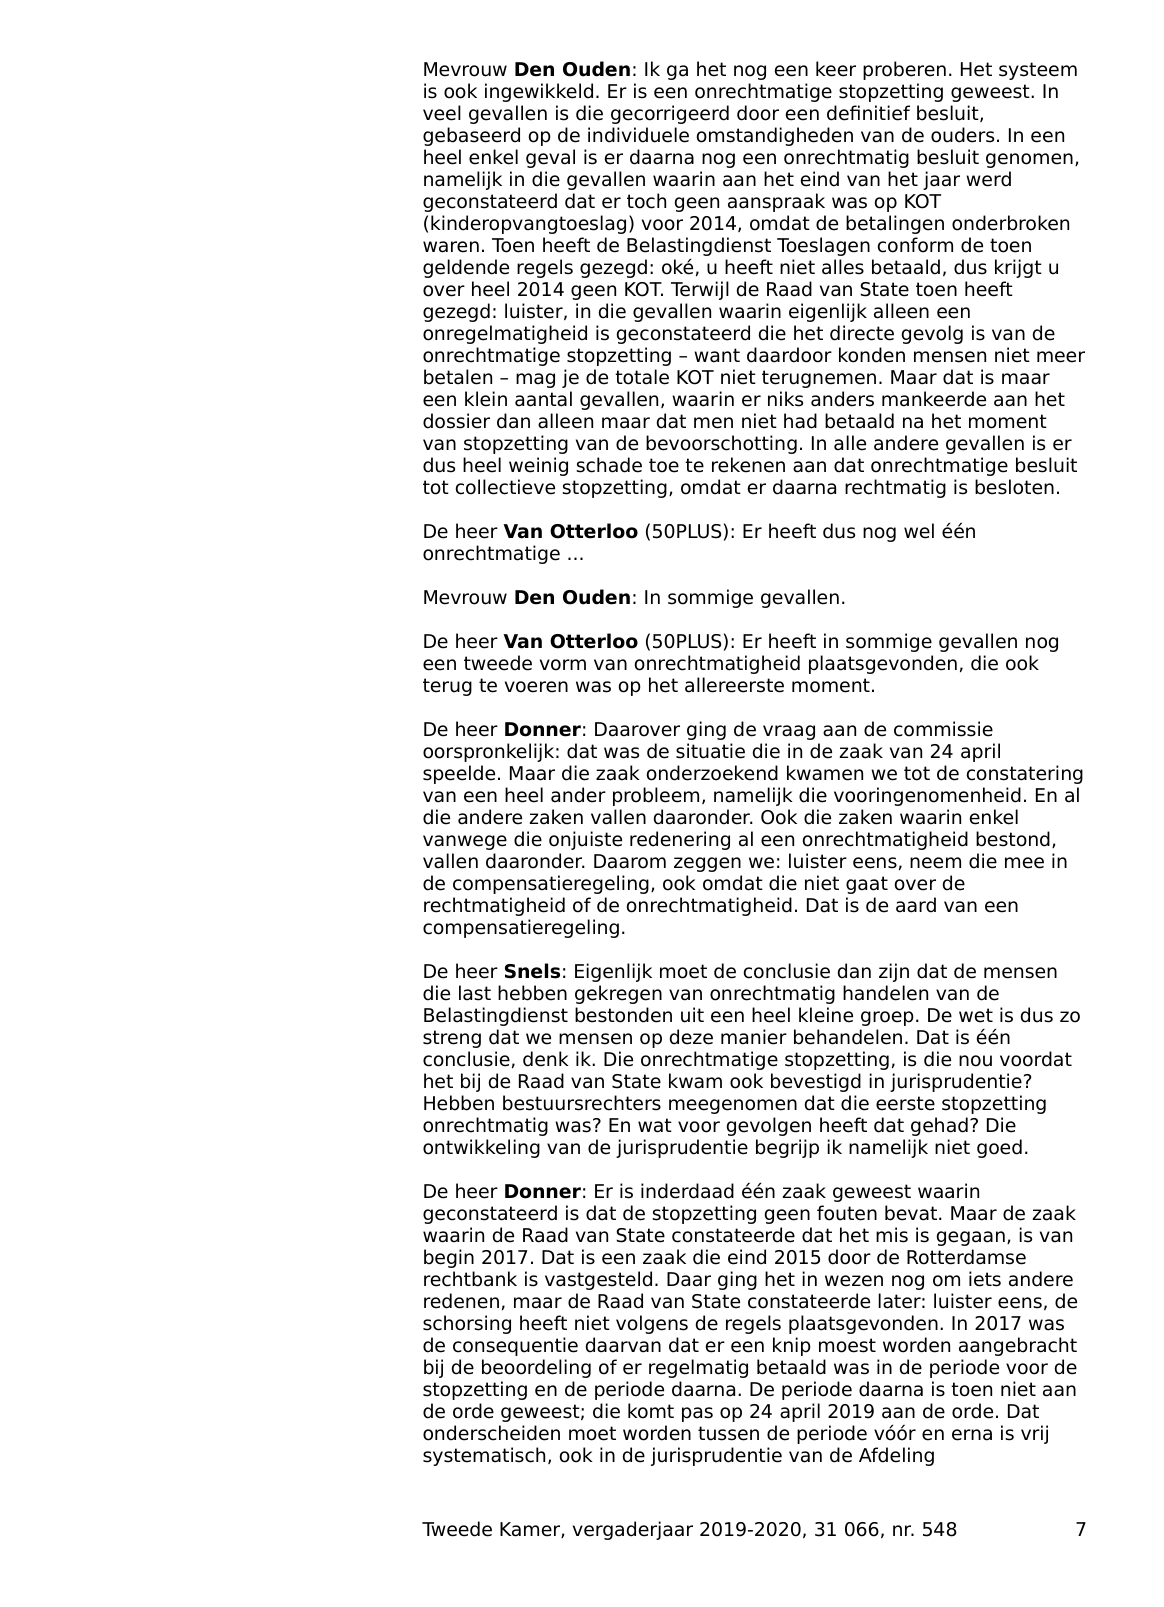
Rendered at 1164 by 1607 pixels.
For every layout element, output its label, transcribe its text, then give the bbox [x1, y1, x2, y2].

text De heer Van Otterloo (50PLUS): Er heeft in sommige gevallen nog een tweede vorm van onrechtmatigheid plaatsgevonden, die ook terug te voeren was op het allereerste moment. [422, 631, 1087, 697]
text De heer Donner: Daarover ging de vraag aan de commissie oorspronkelijk: dat was de situatie die in de zaak van 24 april speelde. Maar die zaak onderzoekend kwamen we tot de constatering van een heel ander probleem, namelijk die vooringenomenheid. En al die andere zaken vallen daaronder. Ook die zaken waarin enkel vanwege die onjuiste redenering al een onrechtmatigheid bestond, vallen daaronder. Daarom zeggen we: luister eens, neem die mee in de compensatieregeling, ook omdat die niet gaat over de rechtmatigheid of de onrechtmatigheid. Dat is de aard van een compensatieregeling. [422, 719, 1087, 939]
text De heer Van Otterloo (50PLUS): Er heeft dus nog wel één onrechtmatige ... [422, 521, 1087, 565]
text Mevrouw Den Ouden: In sommige gevallen. [422, 587, 1087, 609]
text De heer Donner: Er is inderdaad één zaak geweest waarin geconstateerd is dat de stopzetting geen fouten bevat. Maar de zaak waarin de Raad van State constateerde dat het mis is gegaan, is van begin 2017. Dat is een zaak die eind 2015 door de Rotterdamse rechtbank is vastgesteld. Daar ging het in wezen nog om iets andere redenen, maar de Raad van State constateerde later: luister eens, de schorsing heeft niet volgens de regels plaatsgevonden. In 2017 was de consequentie daarvan dat er een knip moest worden aangebracht bij de beoordeling of er regelmatig betaald was in de periode voor de stopzetting en de periode daarna. De periode daarna is toen niet aan de orde geweest; die komt pas op 24 april 2019 aan de orde. Dat onderscheiden moet worden tussen de periode vóór en erna is vrij systematisch, ook in de jurisprudentie van de Afdeling [422, 1181, 1087, 1467]
text Mevrouw Den Ouden: Ik ga het nog een keer proberen. Het systeem is ook ingewikkeld. Er is een onrechtmatige stopzetting geweest. In veel gevallen is die gecorrigeerd door een definitief besluit, gebaseerd op de individuele omstandigheden van de ouders. In een heel enkel geval is er daarna nog een onrechtmatig besluit genomen, namelijk in die gevallen waarin aan het eind van het jaar werd geconstateerd dat er toch geen aanspraak was op KOT (kinderopvangtoeslag) voor 2014, omdat de betalingen onderbroken waren. Toen heeft de Belastingdienst Toeslagen conform de toen geldende regels gezegd: oké, u heeft niet alles betaald, dus krijgt u over heel 2014 geen KOT. Terwijl de Raad van State toen heeft gezegd: luister, in die gevallen waarin eigenlijk alleen een onregelmatigheid is geconstateerd die het directe gevolg is van de onrechtmatige stopzetting – want daardoor konden mensen niet meer betalen – mag je de totale KOT niet terugnemen. Maar dat is maar een klein aantal gevallen, waarin er niks anders mankeerde aan het dossier dan alleen maar dat men niet had betaald na het moment van stopzetting van de bevoorschotting. In alle andere gevallen is er dus heel weinig schade toe te rekenen aan dat onrechtmatige besluit tot collectieve stopzetting, omdat er daarna rechtmatig is besloten. [422, 59, 1087, 499]
text De heer Snels: Eigenlijk moet de conclusie dan zijn dat de mensen die last hebben gekregen van onrechtmatig handelen van de Belastingdienst bestonden uit een heel kleine groep. De wet is dus zo streng dat we mensen op deze manier behandelen. Dat is één conclusie, denk ik. Die onrechtmatige stopzetting, is die nou voordat het bij de Raad van State kwam ook bevestigd in jurisprudentie? Hebben bestuursrechters meegenomen dat die eerste stopzetting onrechtmatig was? En wat voor gevolgen heeft dat gehad? Die ontwikkeling van de jurisprudentie begrijp ik namelijk niet goed. [422, 961, 1087, 1159]
